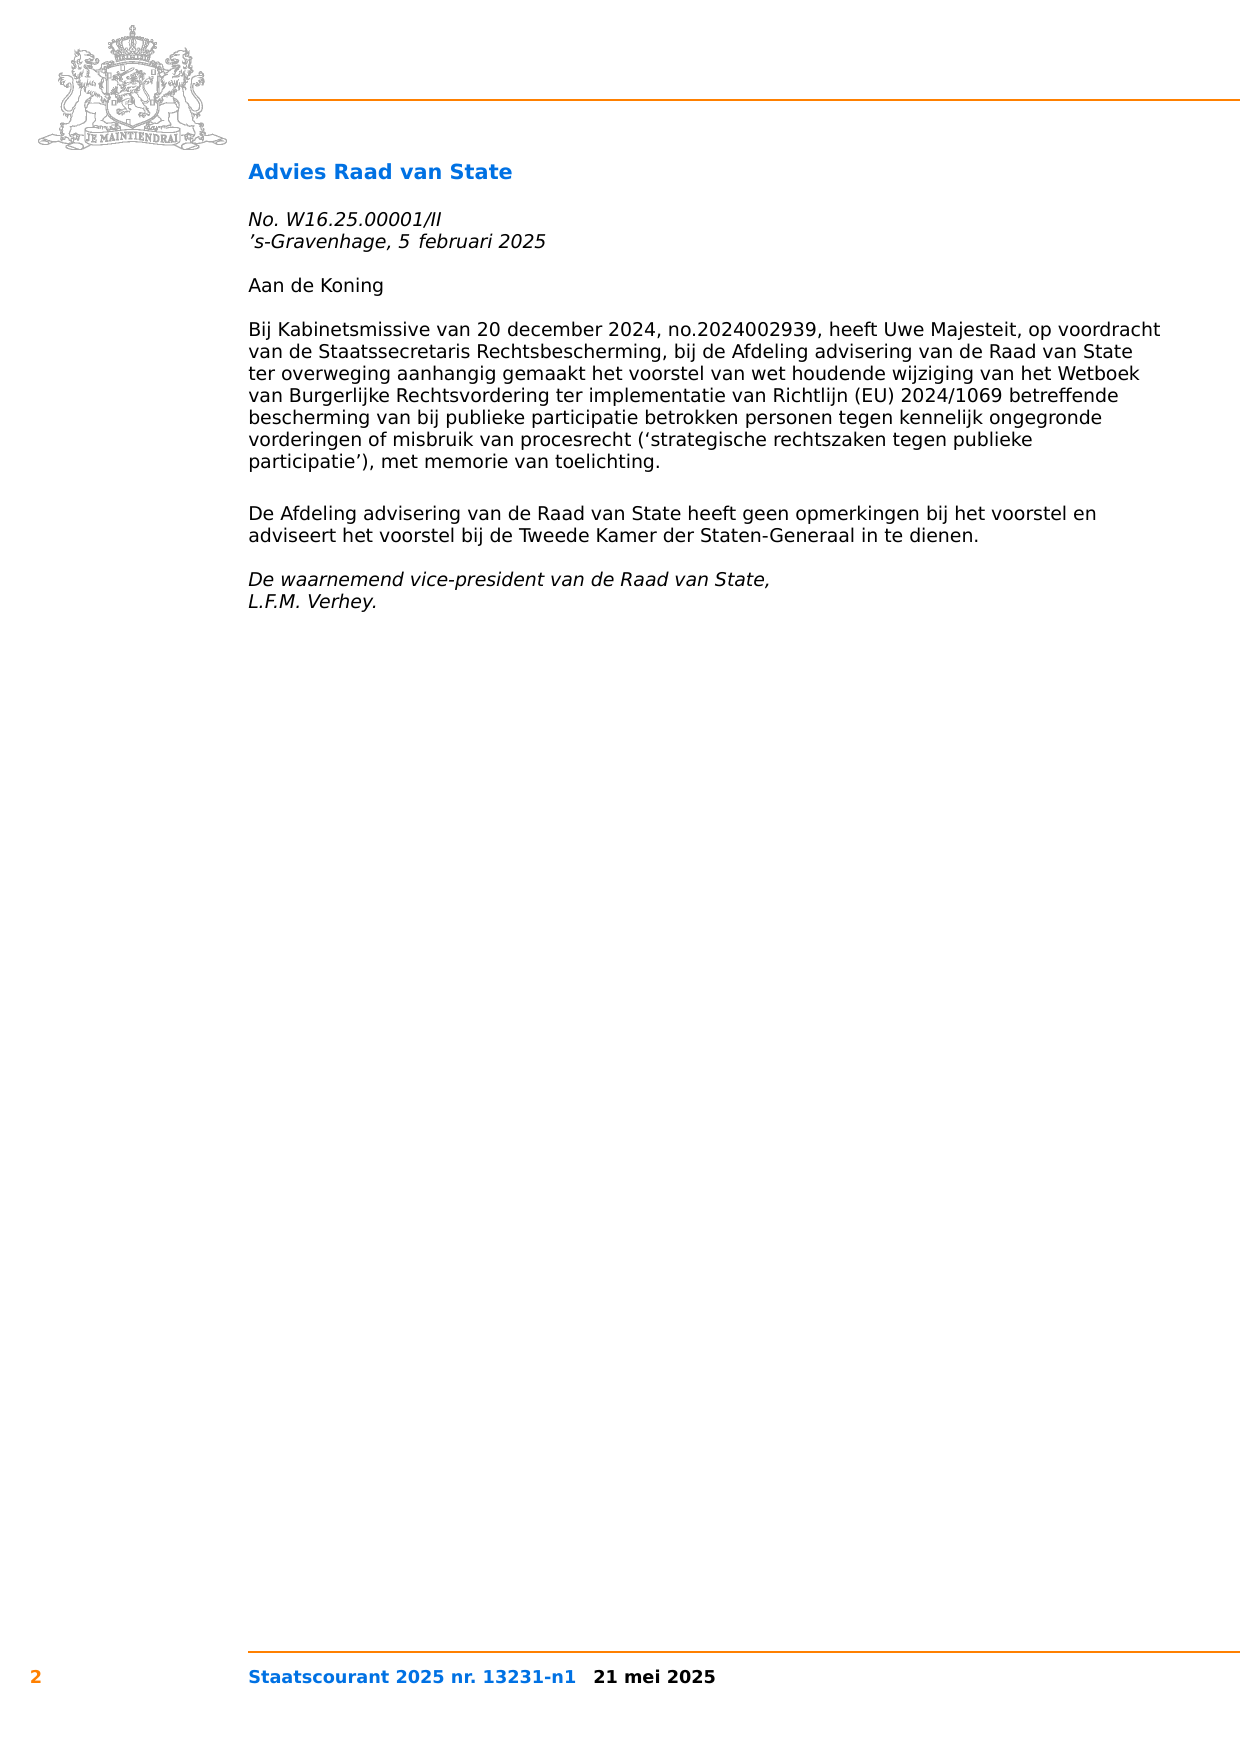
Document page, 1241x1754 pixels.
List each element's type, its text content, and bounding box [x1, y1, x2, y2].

text ’s-Gravenhage, 5 februari 2025 [248, 231, 1163, 253]
picture [38, 25, 227, 150]
text De Afdeling advisering van de Raad van State heeft geen opmerkingen bij het voorstel en adviseert het voorstel bij de Tweede Kamer der Staten-Generaal in te dienen. [248, 503, 1163, 547]
text Aan de Koning [248, 275, 1163, 297]
text No. W16.25.00001/II [248, 209, 1163, 231]
text De waarnemend vice-president van de Raad van State, L.F.M. Verhey. [248, 568, 1163, 612]
subtitle Advies Raad van State [248, 160, 1163, 184]
text Bij Kabinetsmissive van 20 december 2024, no.2024002939, heeft Uwe Majesteit, op voordracht van de Staatssecretaris Rechtsbescherming, bij de Afdeling advisering van de Raad van State ter overweging aanhangig gemaakt het voorstel van wet houdende wijziging van het Wetboek van Burgerlijke Rechtsvordering ter implementatie van Richtlijn (EU) 2024/1069 betreffende bescherming van bij publieke participatie betrokken personen tegen kennelijk ongegronde vorderingen of misbruik van procesrecht (‘strategische rechtszaken tegen publieke participatie’), met memorie van toelichting. [248, 319, 1163, 473]
